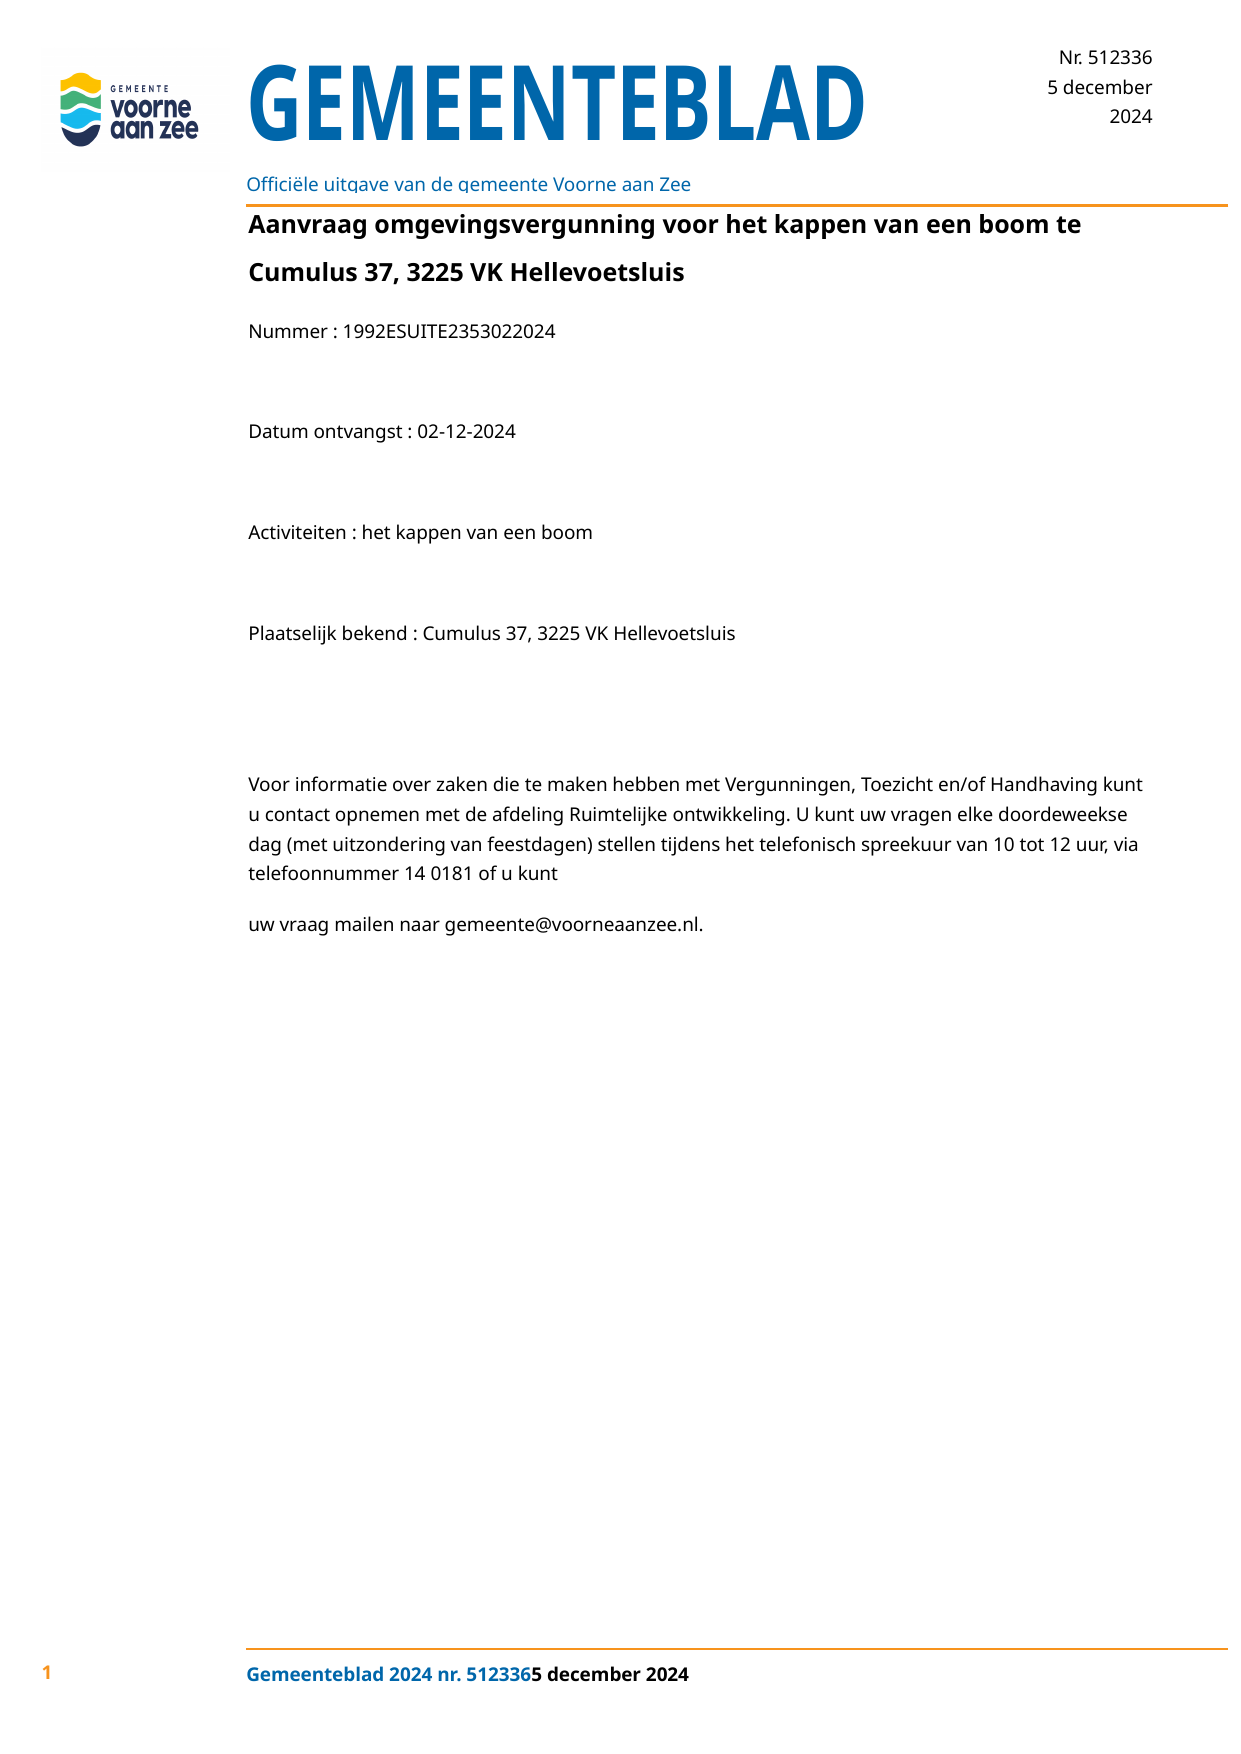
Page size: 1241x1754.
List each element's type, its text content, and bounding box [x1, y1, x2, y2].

picture [41, 47, 231, 172]
text Nummer : 1992ESUITE2353022024 [248, 318, 1152, 344]
text Datum ontvangst : 02-12-2024 [248, 419, 1152, 444]
text uw vraag mailen naar gemeente@voorneaanzee.nl. [248, 911, 1152, 937]
text Aanvraag omgevingsvergunning voor het kappen van een boom te Cumulus 37, 3225 VK Hellevoetsluis [248, 207, 1152, 288]
text Plaatselijk bekend : Cumulus 37, 3225 VK Hellevoetsluis [248, 620, 1152, 646]
text Activiteiten : het kappen van een boom [248, 519, 1152, 545]
text Voor informatie over zaken die te maken hebben met Vergunningen, Toezicht en/of Handhaving kunt u contact opnemen met de afdeling Ruimtelijke ontwikkeling. U kunt uw vragen elke doordeweekse dag (met uitzondering van feestdagen) stellen tijdens het telefonisch spreekuur van 10 tot 12 uur, via telefoonnummer 14 0181 of u kunt [248, 772, 1152, 886]
